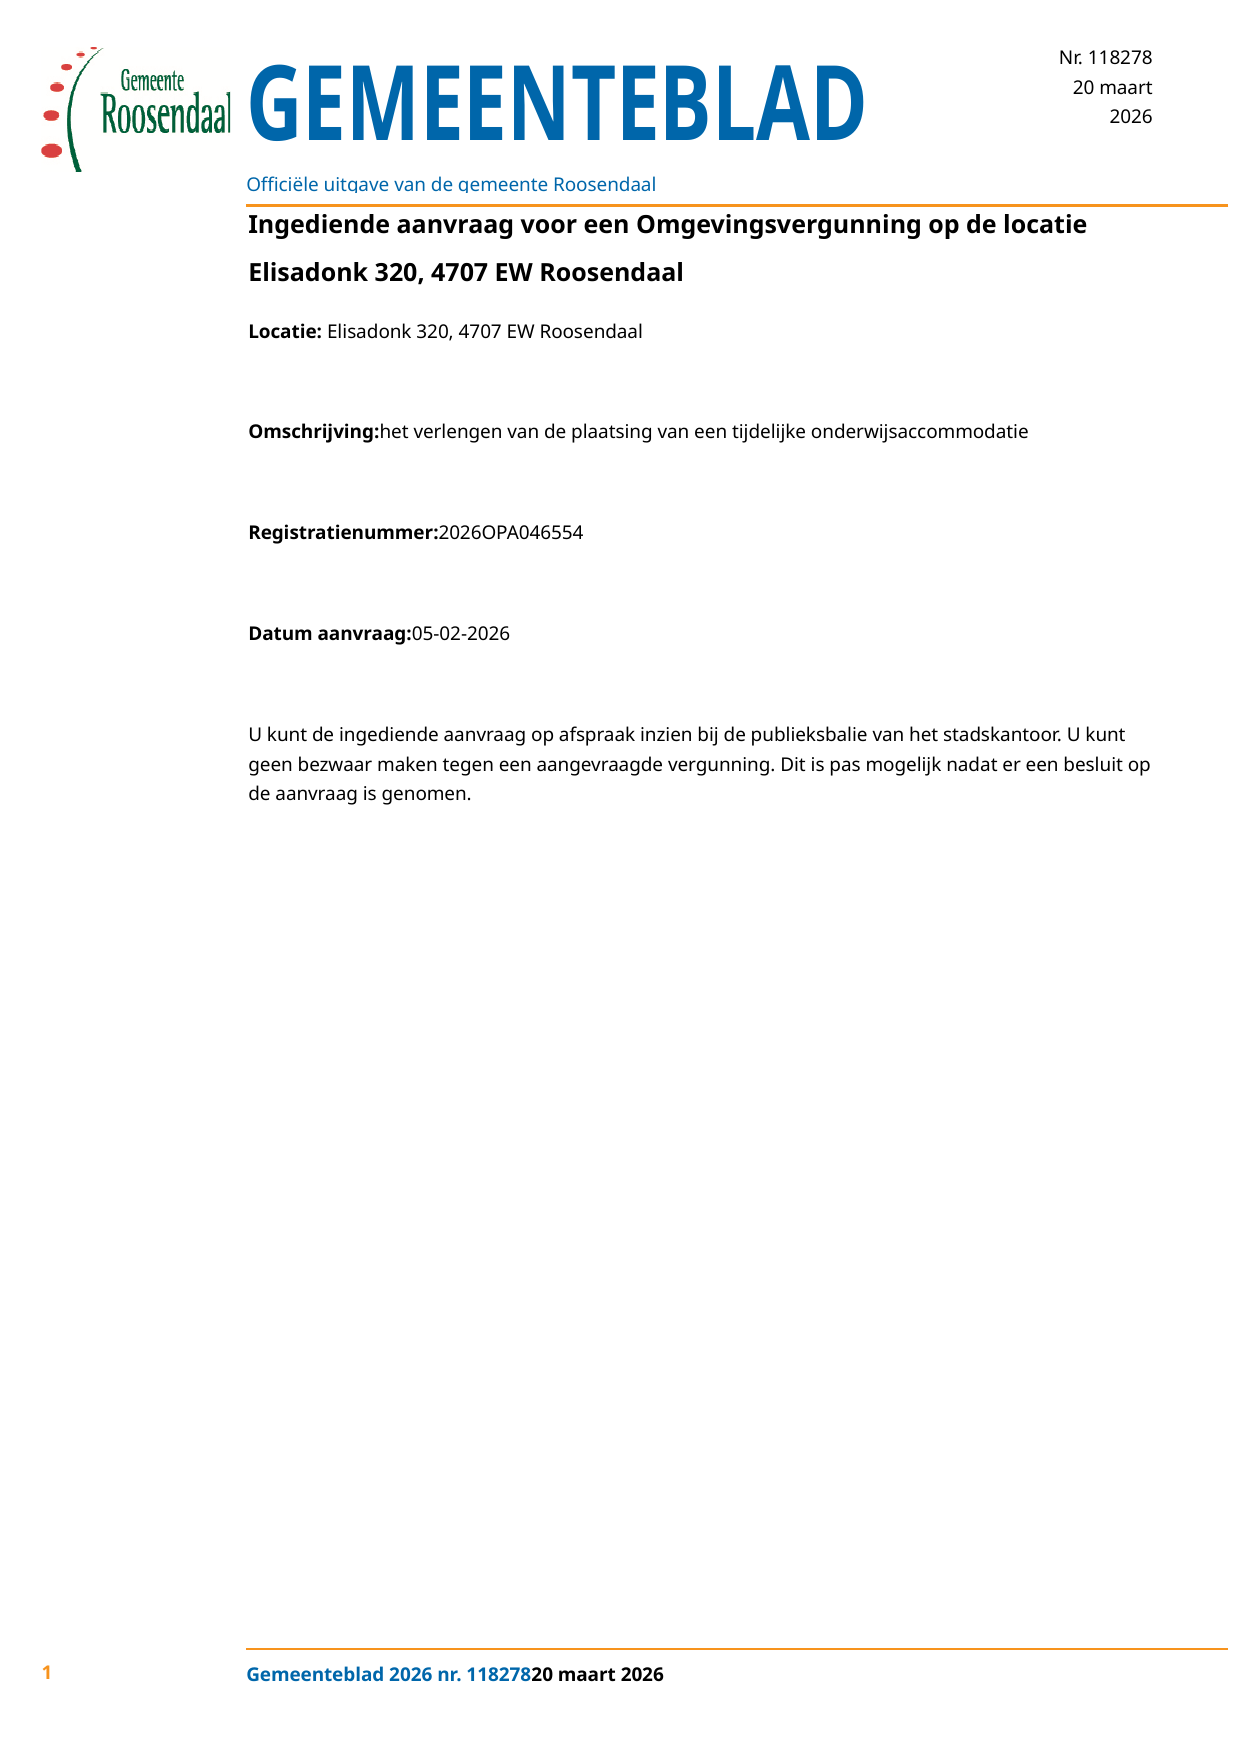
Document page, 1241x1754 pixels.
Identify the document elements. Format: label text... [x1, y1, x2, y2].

text Registratienummer:2026OPA046554 [248, 519, 1152, 545]
text Ingediende aanvraag voor een Omgevingsvergunning op de locatie Elisadonk 320, 4707 EW Roosendaal [248, 207, 1152, 288]
text Datum aanvraag:05-02-2026 [248, 620, 1152, 646]
text U kunt de ingediende aanvraag op afspraak inzien bij de publieksbalie van het stadskantoor. U kunt geen bezwaar maken tegen een aangevraagde vergunning. Dit is pas mogelijk nadat er een besluit op de aanvraag is genomen. [248, 721, 1152, 806]
text Locatie: Elisadonk 320, 4707 EW Roosendaal [248, 318, 1152, 344]
text Omschrijving:het verlengen van de plaatsing van een tijdelijke onderwijsaccommodatie [248, 419, 1152, 444]
picture [41, 47, 231, 172]
